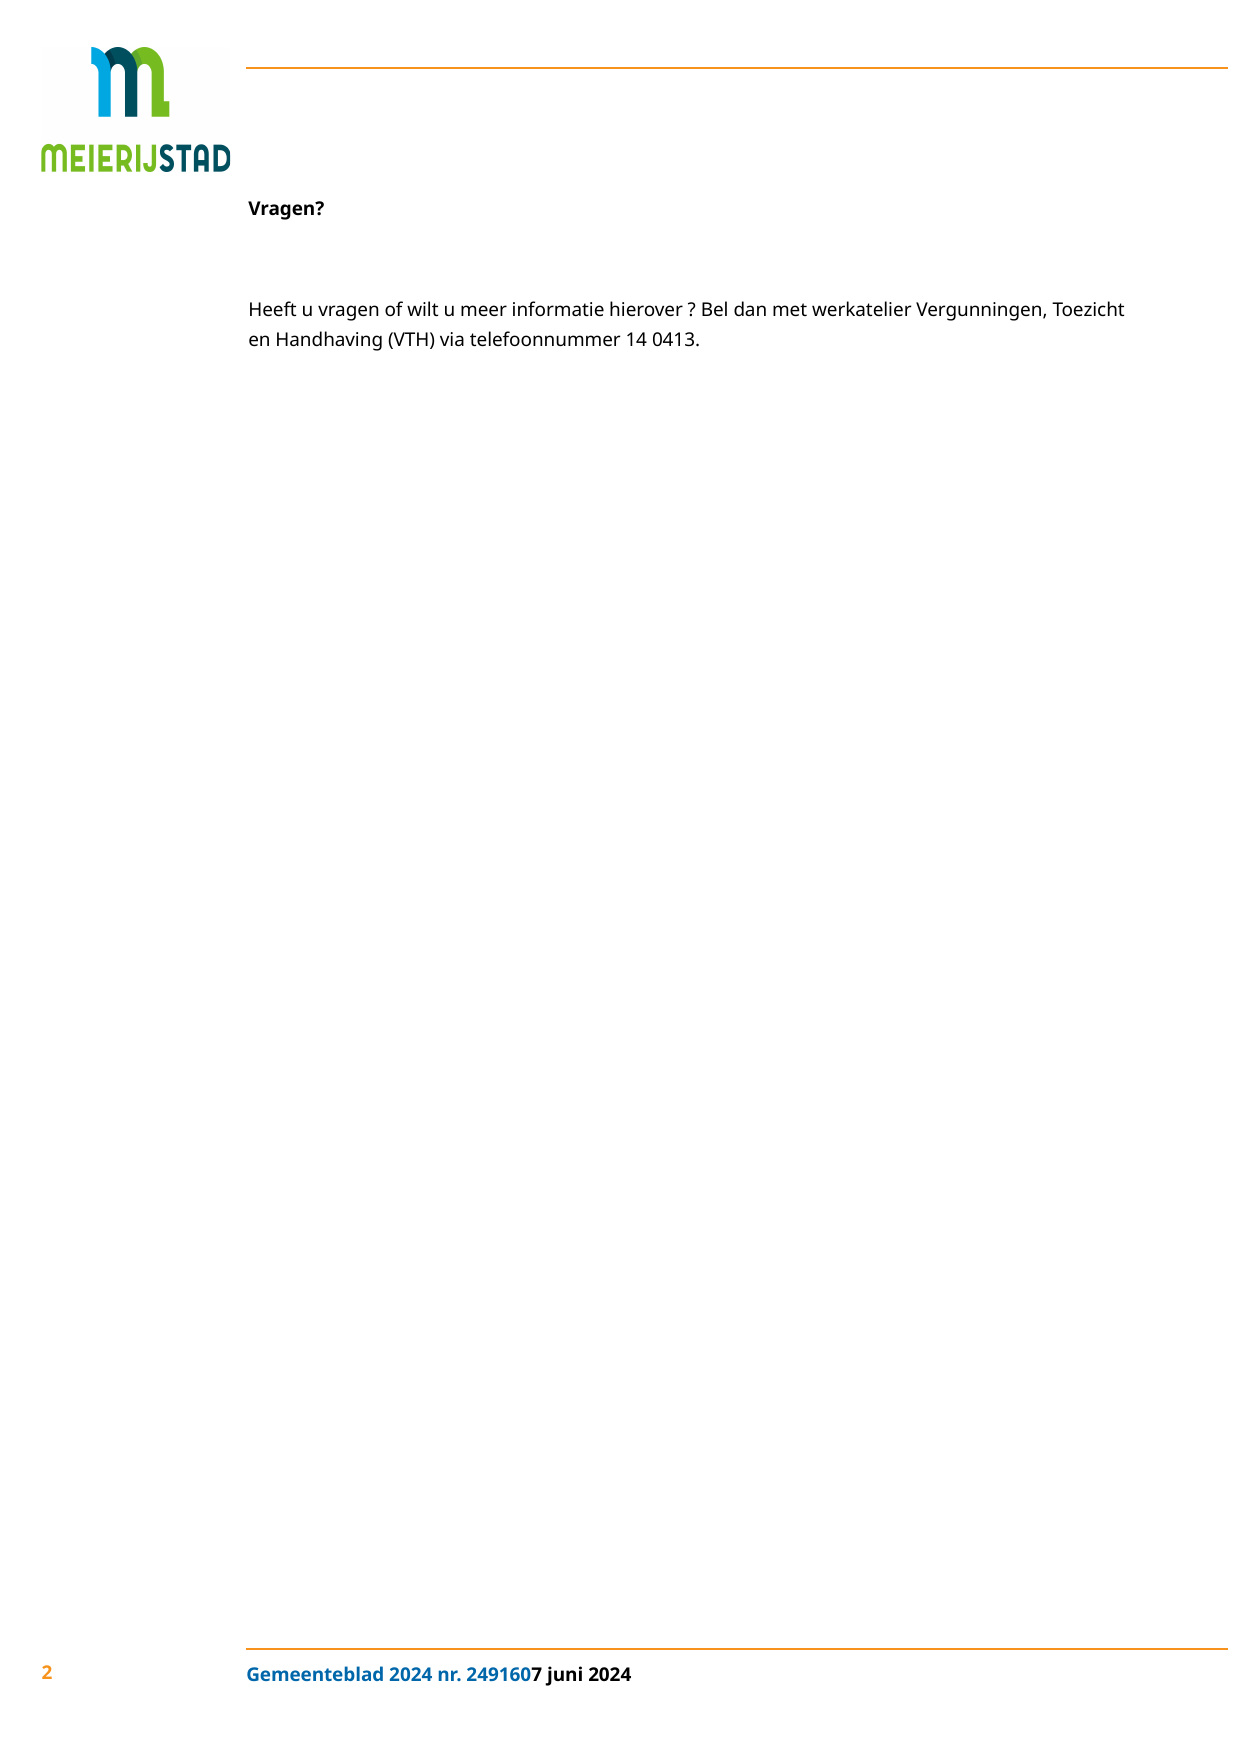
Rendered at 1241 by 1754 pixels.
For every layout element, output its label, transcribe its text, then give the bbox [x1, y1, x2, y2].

text Vragen? [248, 196, 1152, 221]
picture [41, 47, 231, 172]
text Heeft u vragen of wilt u meer informatie hierover ? Bel dan met werkatelier Vergunningen, Toezicht en Handhaving (VTH) via telefoonnummer 14 0413. [248, 296, 1152, 352]
